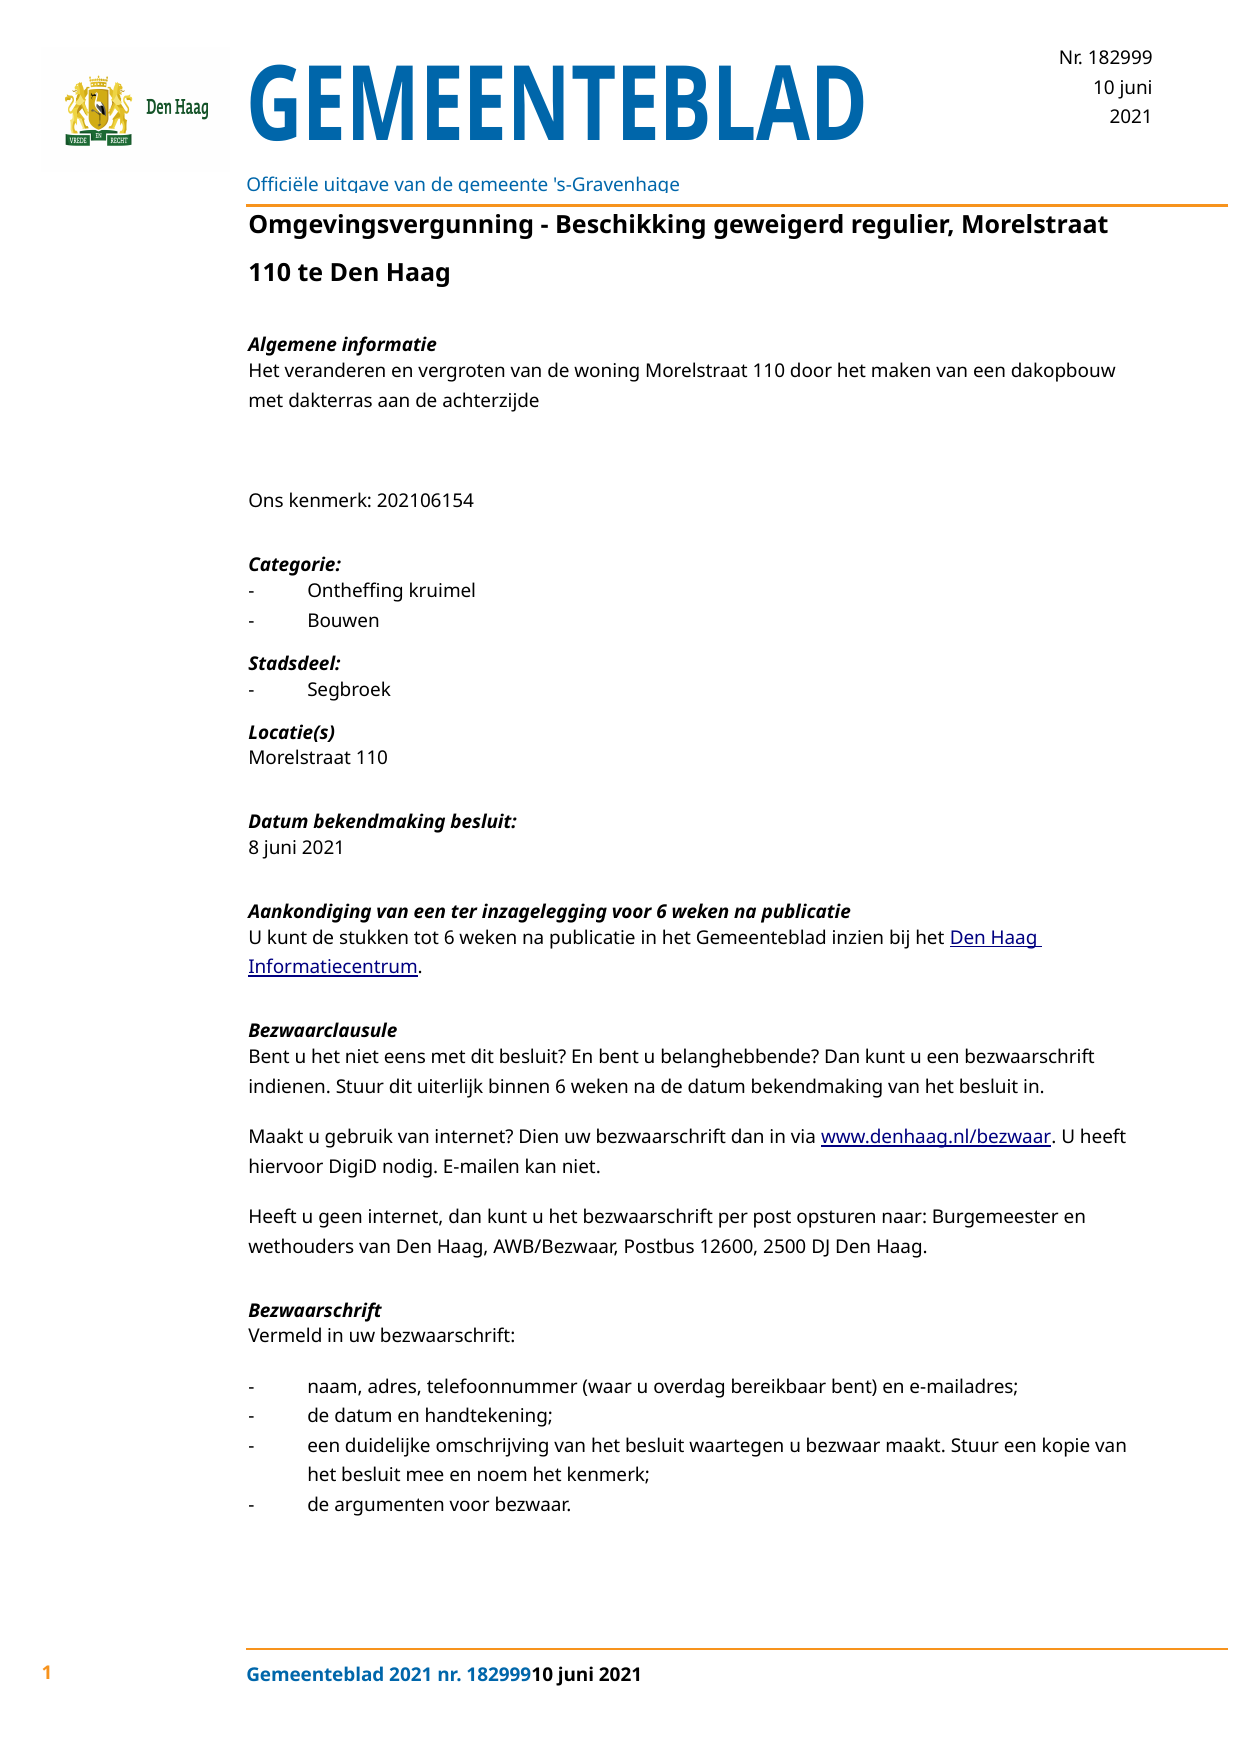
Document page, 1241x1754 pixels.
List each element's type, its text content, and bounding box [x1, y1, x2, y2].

list Segbroek [248, 676, 1152, 701]
text Omgevingsvergunning - Beschikking geweigerd regulier, Morelstraat 110 te Den Haag [248, 207, 1152, 288]
text Het veranderen en vergroten van de woning Morelstraat 110 door het maken van een dakopbouw met dakterras aan de achterzijde [248, 357, 1152, 412]
text 8 juni 2021 [248, 834, 1152, 860]
list Ontheffing kruimel [248, 577, 1152, 603]
text Aankondiging van een ter inzagelegging voor 6 weken na publicatie [248, 898, 1152, 924]
text Locatie(s) [248, 719, 1152, 744]
list een duidelijke omschrijving van het besluit waartegen u bezwaar maakt. Stuur een kopie van het besluit mee en noem het kenmerk; [248, 1432, 1152, 1487]
text Stadsdeel: [248, 650, 1152, 676]
text Datum bekendmaking besluit: [248, 808, 1152, 834]
text Vermeld in uw bezwaarschrift: [248, 1322, 1152, 1348]
list Bouwen [248, 607, 1152, 633]
text Bent u het niet eens met dit besluit? En bent u belanghebbende? Dan kunt u een bezwaarschrift indienen. Stuur dit uiterlijk binnen 6 weken na de datum bekendmaking van het besluit in. [248, 1043, 1152, 1098]
text Maakt u gebruik van internet? Dien uw bezwaarschrift dan in via www.denhaag.nl/bezwaar. U heeft hiervoor DigiD nodig. E-mailen kan niet. [248, 1123, 1152, 1178]
text Heeft u geen internet, dan kunt u het bezwaarschrift per post opsturen naar: Burgemeester en wethouders van Den Haag, AWB/Bezwaar, Postbus 12600, 2500 DJ Den Haag. [248, 1203, 1152, 1258]
text Categorie: [248, 552, 1152, 577]
picture [41, 47, 231, 172]
text Algemene informatie [248, 331, 1152, 357]
text Bezwaarclausule [248, 1017, 1152, 1043]
text Ons kenmerk: 202106154 [248, 488, 1152, 513]
list naam, adres, telefoonnummer (waar u overdag bereikbaar bent) en e-mailadres; [248, 1373, 1152, 1399]
text Morelstraat 110 [248, 744, 1152, 770]
list de argumenten voor bezwaar. [248, 1491, 1152, 1517]
text Bezwaarschrift [248, 1297, 1152, 1322]
text U kunt de stukken tot 6 weken na publicatie in het Gemeenteblad inzien bij het Den Haag Informatiecentrum. [248, 924, 1152, 979]
list de datum en handtekening; [248, 1402, 1152, 1428]
